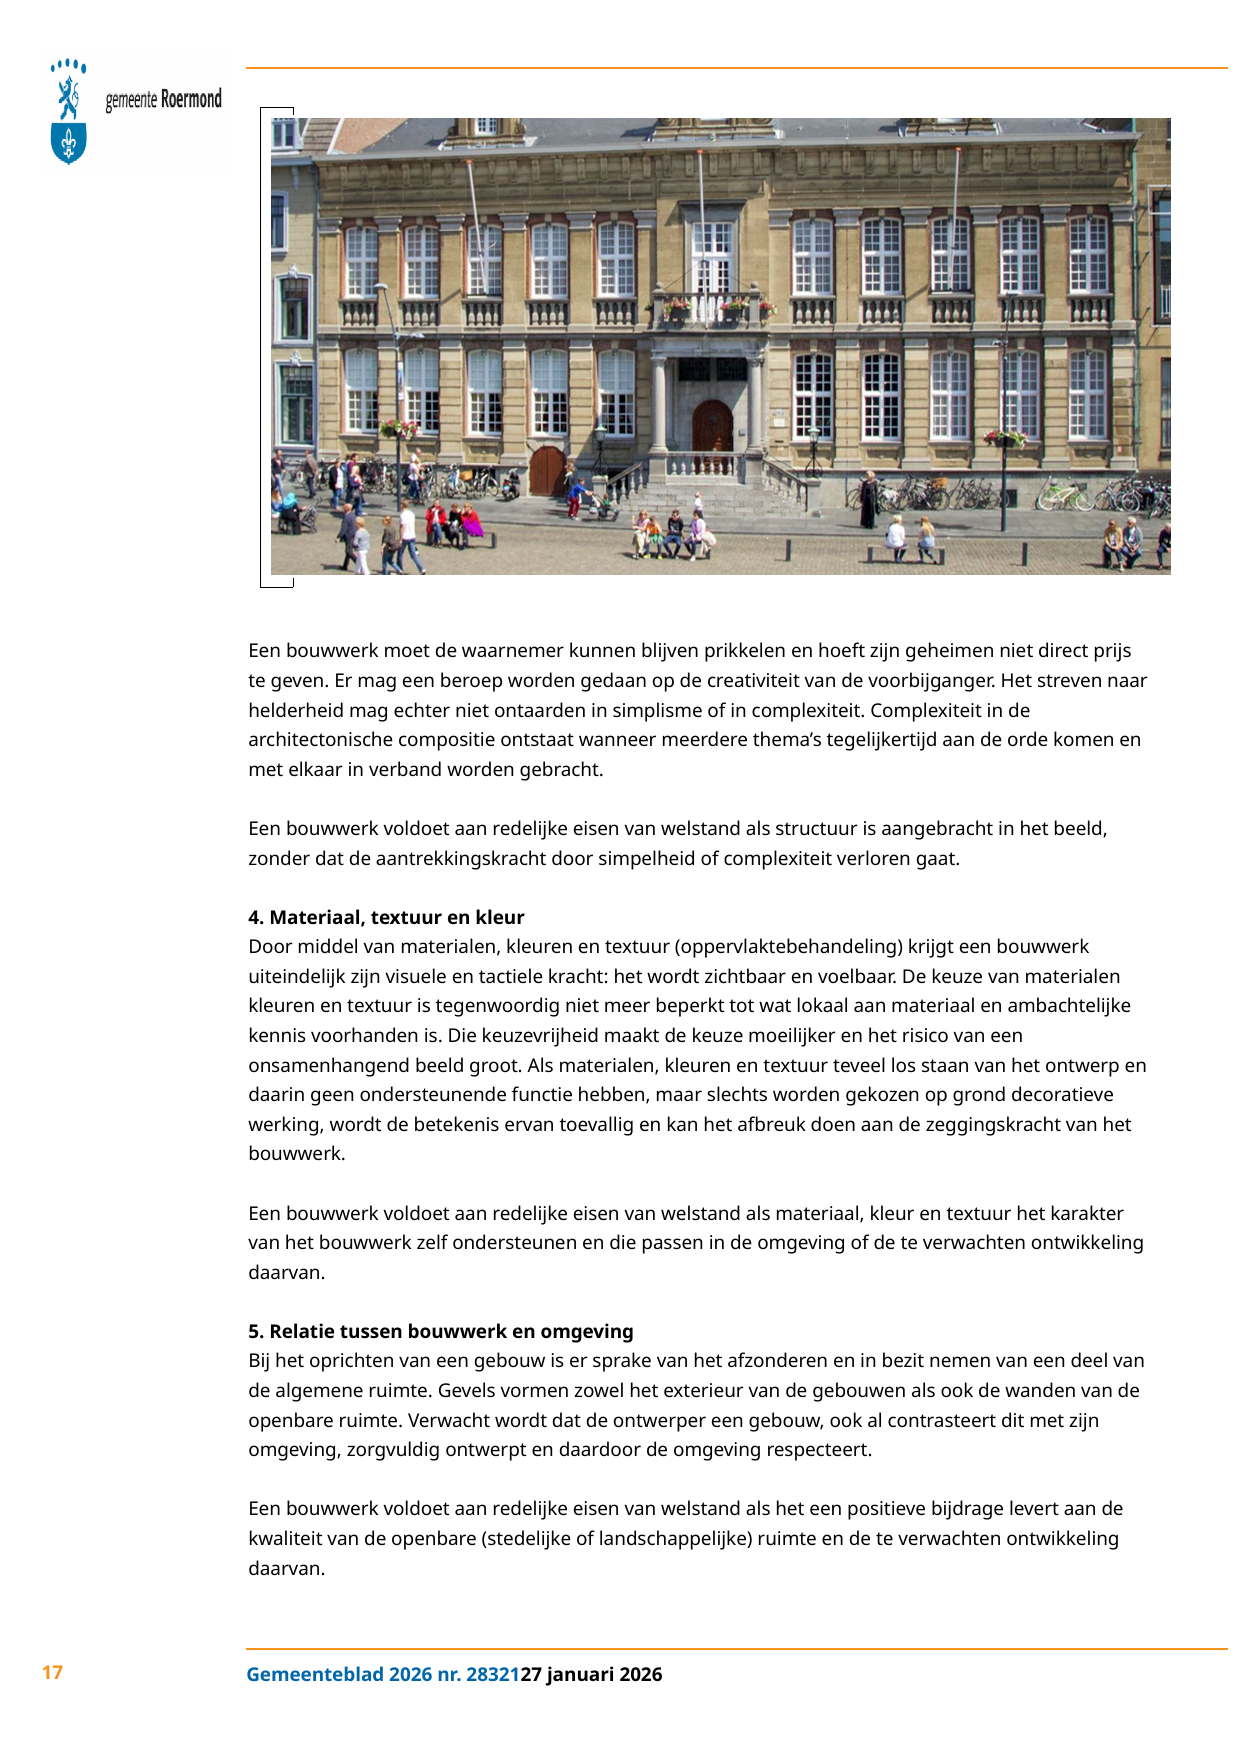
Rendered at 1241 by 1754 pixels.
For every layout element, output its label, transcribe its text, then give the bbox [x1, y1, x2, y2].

picture [41, 47, 231, 172]
picture [268, 115, 1173, 578]
text Een bouwwerk voldoet aan redelijke eisen van welstand als materiaal, kleur en textuur het karakter van het bouwwerk zelf ondersteunen en die passen in de omgeving of de te verwachten ontwikkeling daarvan. [248, 1200, 1152, 1285]
text Een bouwwerk voldoet aan redelijke eisen van welstand als het een positieve bijdrage levert aan de kwaliteit van de openbare (stedelijke of landschappelijke) ruimte en de te verwachten ontwikkeling daarvan. [248, 1496, 1152, 1581]
text 4. Materiaal, textuur en kleur [248, 904, 1152, 930]
text Door middel van materialen, kleuren en textuur (oppervlaktebehandeling) krijgt een bouwwerk uiteindelijk zijn visuele en tactiele kracht: het wordt zichtbaar en voelbaar. De keuze van materialen kleuren en textuur is tegenwoordig niet meer beperkt tot wat lokaal aan materiaal en ambachtelijke kennis voorhanden is. Die keuzevrijheid maakt de keuze moeilijker en het risico van een onsamenhangend beeld groot. Als materialen, kleuren en textuur teveel los staan van het ontwerp en daarin geen ondersteunende functie hebben, maar slechts worden gekozen op grond decoratieve werking, wordt de betekenis ervan toevallig en kan het afbreuk doen aan de zeggingskracht van het bouwwerk. [248, 933, 1152, 1166]
text Bij het oprichten van een gebouw is er sprake van het afzonderen en in bezit nemen van een deel van de algemene ruimte. Gevels vormen zowel het exterieur van de gebouwen als ook de wanden van de openbare ruimte. Verwacht wordt dat de ontwerper een gebouw, ook al contrasteert dit met zijn omgeving, zorgvuldig ontwerpt en daardoor de omgeving respecteert. [248, 1348, 1152, 1462]
text 5. Relatie tussen bouwwerk en omgeving [248, 1318, 1152, 1344]
text Een bouwwerk voldoet aan redelijke eisen van welstand als structuur is aangebracht in het beeld, zonder dat de aantrekkingskracht door simpelheid of complexiteit verloren gaat. [248, 815, 1152, 871]
text Een bouwwerk moet de waarnemer kunnen blijven prikkelen en hoeft zijn geheimen niet direct prijs te geven. Er mag een beroep worden gedaan op de creativiteit van de voorbijganger. Het streven naar helderheid mag echter niet ontaarden in simplisme of in complexiteit. Complexiteit in de architectonische compositie ontstaat wanneer meerdere thema’s tegelijkertijd aan de orde komen en met elkaar in verband worden gebracht. [248, 638, 1152, 782]
